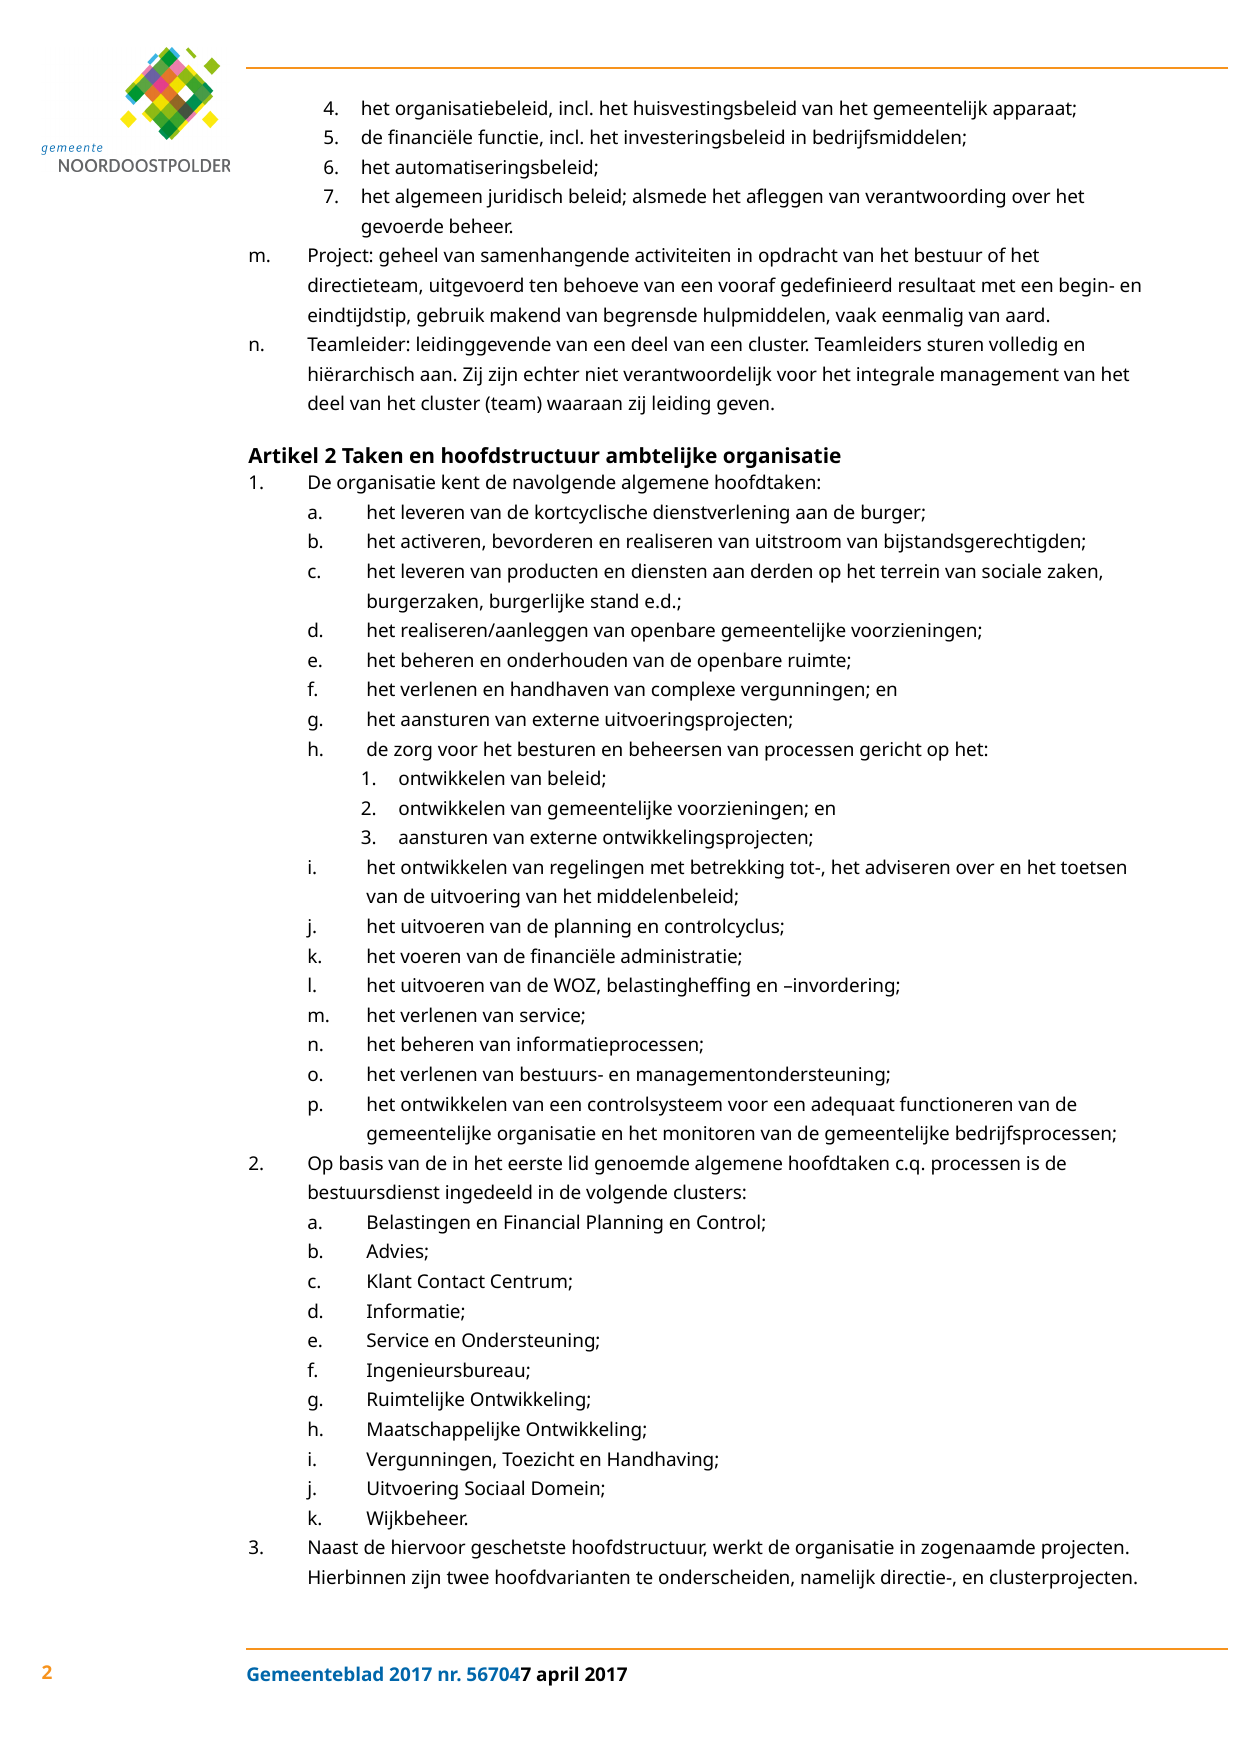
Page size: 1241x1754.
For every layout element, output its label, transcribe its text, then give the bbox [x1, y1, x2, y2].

list Op basis van de in het eerste lid genoemde algemene hoofdtaken c.q. processen is de bestuursdienst ingedeeld in de volgende clusters: [248, 1150, 1152, 1205]
list het ontwikkelen van regelingen met betrekking tot-, het adviseren over en het toetsen van de uitvoering van het middelenbeleid; [307, 854, 1152, 909]
text Artikel 2 Taken en hoofdstructuur ambtelijke organisatie [248, 441, 1152, 469]
list Naast de hiervoor geschetste hoofdstructuur, werkt de organisatie in zogenaamde projecten. Hierbinnen zijn twee hoofdvarianten te onderscheiden, namelijk directie-, en clusterprojecten. [248, 1534, 1152, 1590]
list het algemeen juridisch beleid; alsmede het afleggen van verantwoording over het gevoerde beheer. [323, 183, 1152, 239]
list de zorg voor het besturen en beheersen van processen gericht op het: [307, 736, 1152, 761]
list het automatiseringsbeleid; [323, 154, 1152, 180]
list het organisatiebeleid, incl. het huisvestingsbeleid van het gemeentelijk apparaat; [323, 95, 1152, 121]
list Project: geheel van samenhangende activiteiten in opdracht van het bestuur of het directieteam, uitgevoerd ten behoeve van een vooraf gedefinieerd resultaat met een begin- en eindtijdstip, gebruik makend van begrensde hulpmiddelen, vaak eenmalig van aard. [248, 243, 1152, 328]
list de financiële functie, incl. het investeringsbeleid in bedrijfsmiddelen; [323, 124, 1152, 150]
list Wijkbeheer. [307, 1505, 1152, 1531]
list het aansturen van externe uitvoeringsprojecten; [307, 706, 1152, 732]
list Klant Contact Centrum; [307, 1268, 1152, 1294]
list het ontwikkelen van een controlsysteem voor een adequaat functioneren van de gemeentelijke organisatie en het monitoren van de gemeentelijke bedrijfsprocessen; [307, 1091, 1152, 1146]
list het beheren en onderhouden van de openbare ruimte; [307, 647, 1152, 673]
list het verlenen van bestuurs- en managementondersteuning; [307, 1061, 1152, 1087]
list ontwikkelen van gemeentelijke voorzieningen; en [361, 795, 1152, 821]
list het beheren van informatieprocessen; [307, 1032, 1152, 1057]
list Belastingen en Financial Planning en Control; [307, 1209, 1152, 1235]
list het voeren van de financiële administratie; [307, 943, 1152, 968]
list Vergunningen, Toezicht en Handhaving; [307, 1446, 1152, 1471]
list het uitvoeren van de WOZ, belastingheffing en –invordering; [307, 972, 1152, 998]
list Ingenieursbureau; [307, 1357, 1152, 1383]
list De organisatie kent de navolgende algemene hoofdtaken: [248, 469, 1152, 495]
list het uitvoeren van de planning en controlcyclus; [307, 913, 1152, 939]
list aansturen van externe ontwikkelingsprojecten; [361, 824, 1152, 850]
list het realiseren/aanleggen van openbare gemeentelijke voorzieningen; [307, 617, 1152, 643]
list Service en Ondersteuning; [307, 1327, 1152, 1353]
list het leveren van de kortcyclische dienstverlening aan de burger; [307, 499, 1152, 525]
list ontwikkelen van beleid; [361, 765, 1152, 791]
list het verlenen en handhaven van complexe vergunningen; en [307, 677, 1152, 702]
picture [41, 47, 231, 172]
list het verlenen van service; [307, 1002, 1152, 1028]
list Teamleider: leidinggevende van een deel van een cluster. Teamleiders sturen volledig en hiërarchisch aan. Zij zijn echter niet verantwoordelijk voor het integrale management van het deel van het cluster (team) waaraan zij leiding geven. [248, 331, 1152, 416]
list Informatie; [307, 1298, 1152, 1323]
list het leveren van producten en diensten aan derden op het terrein van sociale zaken, burgerzaken, burgerlijke stand e.d.; [307, 558, 1152, 613]
list Uitvoering Sociaal Domein; [307, 1475, 1152, 1501]
list Maatschappelijke Ontwikkeling; [307, 1416, 1152, 1442]
list Ruimtelijke Ontwikkeling; [307, 1387, 1152, 1412]
list het activeren, bevorderen en realiseren van uitstroom van bijstandsgerechtigden; [307, 529, 1152, 554]
list Advies; [307, 1239, 1152, 1264]
